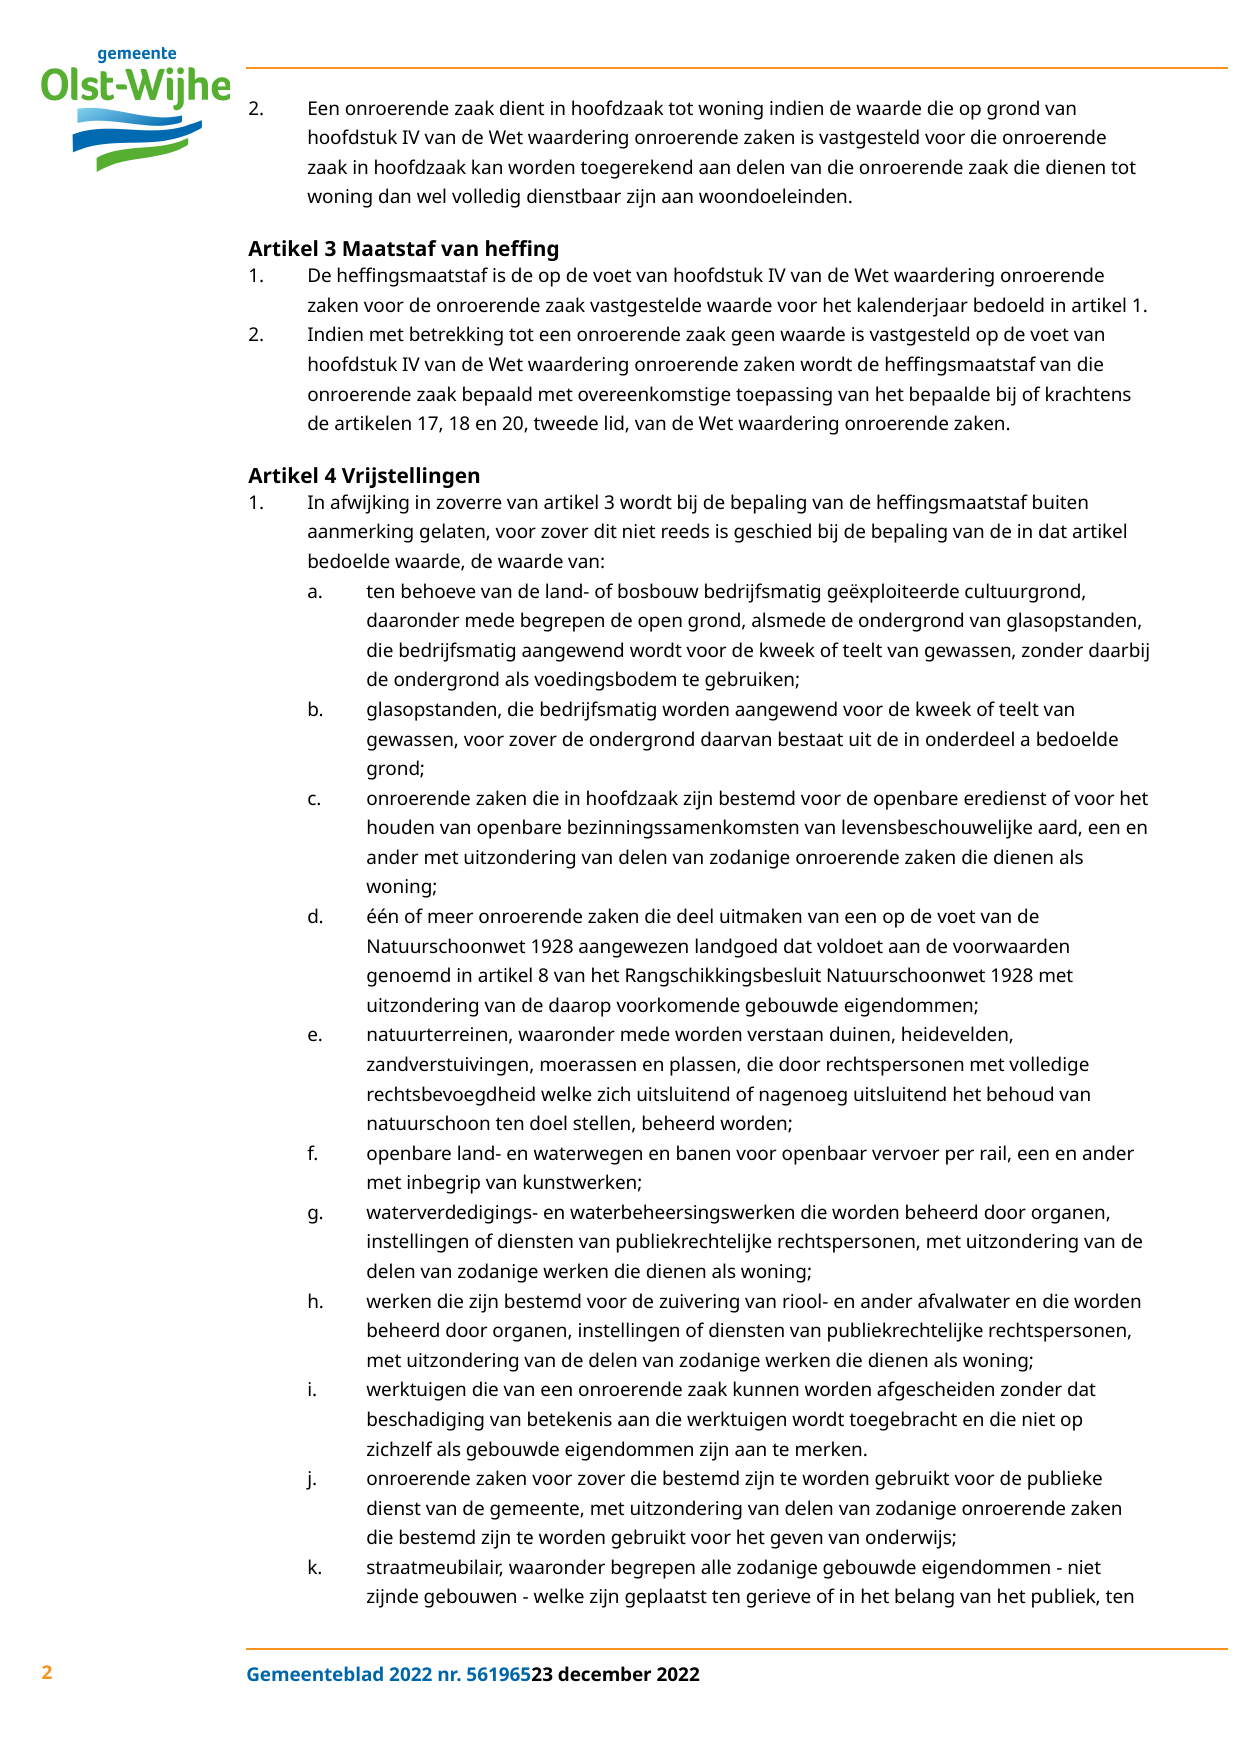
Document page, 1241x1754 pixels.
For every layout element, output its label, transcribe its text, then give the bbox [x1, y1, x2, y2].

list onroerende zaken voor zover die bestemd zijn te worden gebruikt voor de publieke dienst van de gemeente, met uitzondering van delen van zodanige onroerende zaken die bestemd zijn te worden gebruikt voor het geven van onderwijs; [307, 1465, 1152, 1550]
text Artikel 3 Maatstaf van heffing [248, 234, 1152, 262]
list werken die zijn bestemd voor de zuivering van riool- en ander afvalwater en die worden beheerd door organen, instellingen of diensten van publiekrechtelijke rechtspersonen, met uitzondering van de delen van zodanige werken die dienen als woning; [307, 1288, 1152, 1373]
list ten behoeve van de land- of bosbouw bedrijfsmatig geëxploiteerde cultuurgrond, daaronder mede begrepen de open grond, alsmede de ondergrond van glasopstanden, die bedrijfsmatig aangewend wordt voor de kweek of teelt van gewassen, zonder daarbij de ondergrond als voedingsbodem te gebruiken; [307, 578, 1152, 692]
list openbare land- en waterwegen en banen voor openbaar vervoer per rail, een en ander met inbegrip van kunstwerken; [307, 1140, 1152, 1195]
list onroerende zaken die in hoofdzaak zijn bestemd voor de openbare eredienst of voor het houden van openbare bezinningssamenkomsten van levensbeschouwelijke aard, een en ander met uitzondering van delen van zodanige onroerende zaken die dienen als woning; [307, 785, 1152, 899]
picture [41, 47, 231, 172]
text Artikel 4 Vrijstellingen [248, 461, 1152, 489]
list Indien met betrekking tot een onroerende zaak geen waarde is vastgesteld op de voet van hoofdstuk IV van de Wet waardering onroerende zaken wordt de heffingsmaatstaf van die onroerende zaak bepaald met overeenkomstige toepassing van het bepaalde bij of krachtens de artikelen 17, 18 en 20, tweede lid, van de Wet waardering onroerende zaken. [248, 322, 1152, 436]
list straatmeubilair, waaronder begrepen alle zodanige gebouwde eigendommen - niet zijnde gebouwen - welke zijn geplaatst ten gerieve of in het belang van het publiek, ten [307, 1554, 1152, 1609]
list één of meer onroerende zaken die deel uitmaken van een op de voet van de Natuurschoonwet 1928 aangewezen landgoed dat voldoet aan de voorwaarden genoemd in artikel 8 van het Rangschikkingsbesluit Natuurschoonwet 1928 met uitzondering van de daarop voorkomende gebouwde eigendommen; [307, 903, 1152, 1018]
list glasopstanden, die bedrijfsmatig worden aangewend voor de kweek of teelt van gewassen, voor zover de ondergrond daarvan bestaat uit de in onderdeel a bedoelde grond; [307, 696, 1152, 781]
list natuurterreinen, waaronder mede worden verstaan duinen, heidevelden, zandverstuivingen, moerassen en plassen, die door rechtspersonen met volledige rechtsbevoegdheid welke zich uitsluitend of nagenoeg uitsluitend het behoud van natuurschoon ten doel stellen, beheerd worden; [307, 1022, 1152, 1136]
list werktuigen die van een onroerende zaak kunnen worden afgescheiden zonder dat beschadiging van betekenis aan die werktuigen wordt toegebracht en die niet op zichzelf als gebouwde eigendommen zijn aan te merken. [307, 1377, 1152, 1462]
list De heffingsmaatstaf is de op de voet van hoofdstuk IV van de Wet waardering onroerende zaken voor de onroerende zaak vastgestelde waarde voor het kalenderjaar bedoeld in artikel 1. [248, 262, 1152, 318]
list waterverdedigings- en waterbeheersingswerken die worden beheerd door organen, instellingen of diensten van publiekrechtelijke rechtspersonen, met uitzondering van de delen van zodanige werken die dienen als woning; [307, 1199, 1152, 1284]
list Een onroerende zaak dient in hoofdzaak tot woning indien de waarde die op grond van hoofdstuk IV van de Wet waardering onroerende zaken is vastgesteld voor die onroerende zaak in hoofdzaak kan worden toegerekend aan delen van die onroerende zaak die dienen tot woning dan wel volledig dienstbaar zijn aan woondoeleinden. [248, 95, 1152, 209]
list In afwijking in zoverre van artikel 3 wordt bij de bepaling van de heffingsmaatstaf buiten aanmerking gelaten, voor zover dit niet reeds is geschied bij de bepaling van de in dat artikel bedoelde waarde, de waarde van: [248, 489, 1152, 574]
